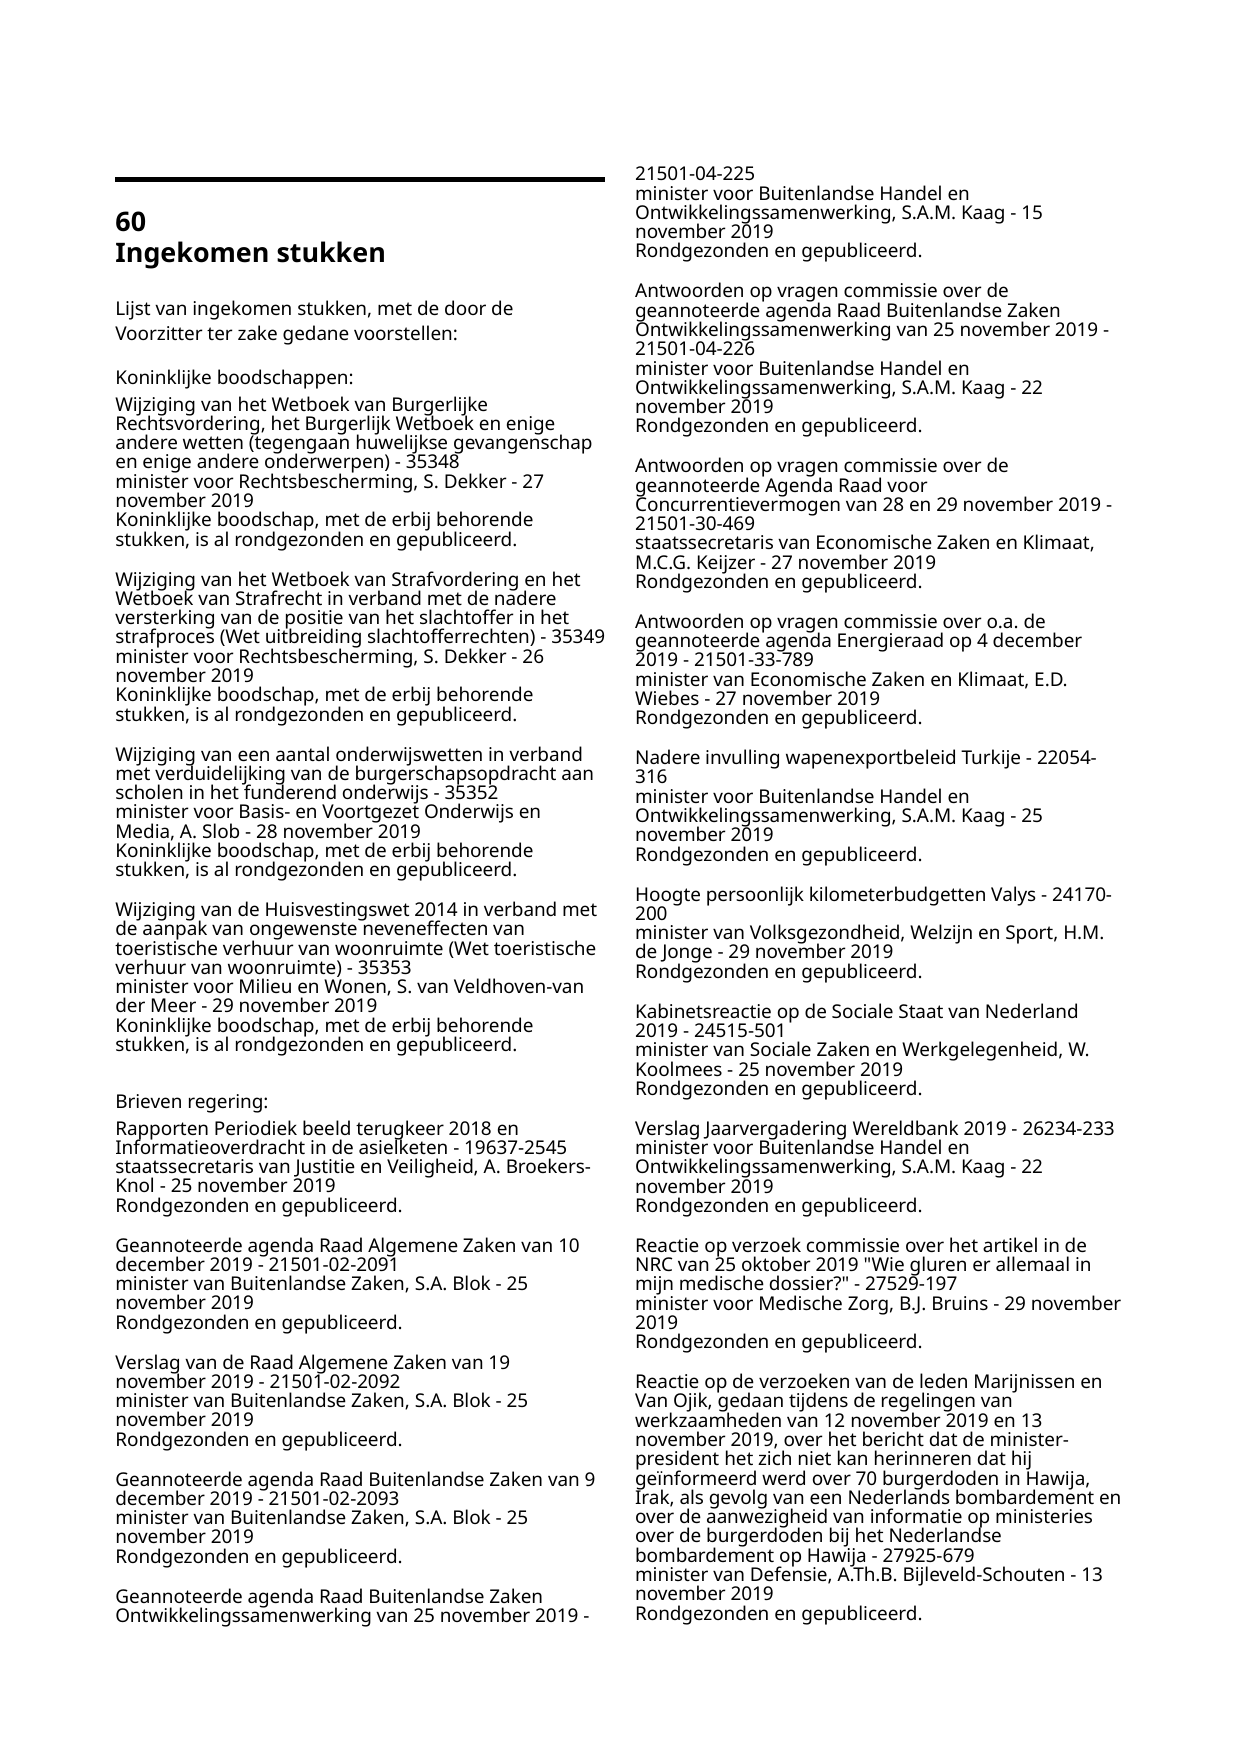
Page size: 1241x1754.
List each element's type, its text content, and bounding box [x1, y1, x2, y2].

text minister voor Rechtsbescherming, S. Dekker - 26 november 2019 [115, 648, 605, 686]
text Rapporten Periodiek beeld terugkeer 2018 en Informatieoverdracht in de asielketen - 19637-2545 [115, 1119, 605, 1158]
text Reactie op de verzoeken van de leden Marijnissen en Van Ojik, gedaan tijdens de regelingen van werkzaamheden van 12 november 2019 en 13 november 2019, over het bericht dat de minister-president het zich niet kan herinneren dat hij geïnformeerd werd over 70 burgerdoden in Hawija, Irak, als gevolg van een Nederlands bombardement en over de aanwezigheid van informatie op ministeries over de burgerdoden bij het Nederlandse bombardement op Hawija - 27925-679 [635, 1373, 1125, 1566]
text minister van Buitenlandse Zaken, S.A. Blok - 25 november 2019 [115, 1392, 605, 1431]
text minister voor Rechtsbescherming, S. Dekker - 27 november 2019 [115, 473, 605, 511]
text Verslag Jaarvergadering Wereldbank 2019 - 26234-233 [635, 1120, 1125, 1139]
text Wijziging van een aantal onderwijswetten in verband met verduidelijking van de burgerschapsopdracht aan scholen in het funderend onderwijs - 35352 [115, 746, 605, 803]
text Nadere invulling wapenexportbeleid Turkije - 22054-316 [635, 749, 1125, 788]
text Antwoorden op vragen commissie over de geannoteerde Agenda Raad voor Concurrentievermogen van 28 en 29 november 2019 - 21501-30-469 [635, 457, 1125, 534]
text staatssecretaris van Economische Zaken en Klimaat, M.C.G. Keijzer - 27 november 2019 [635, 534, 1125, 573]
text Verslag van de Raad Algemene Zaken van 19 november 2019 - 21501-02-2092 [115, 1354, 605, 1392]
text Wijziging van het Wetboek van Strafvordering en het Wetboek van Strafrecht in verband met de nadere versterking van de positie van het slachtoffer in het strafproces (Wet uitbreiding slachtofferrechten) - 35349 [115, 571, 605, 648]
text Koninklijke boodschap, met de erbij behorende stukken, is al rondgezonden en gepubliceerd. [115, 842, 605, 880]
text minister van Sociale Zaken en Werkgelegenheid, W. Koolmees - 25 november 2019 [635, 1041, 1125, 1080]
text Rondgezonden en gepubliceerd. [635, 963, 1125, 982]
text Rondgezonden en gepubliceerd. [635, 1604, 1125, 1624]
text Rondgezonden en gepubliceerd. [635, 242, 1125, 262]
text Lijst van ingekomen stukken, met de door de Voorzitter ter zake gedane voorstellen: [115, 295, 605, 346]
text Koninklijke boodschappen: [115, 364, 605, 390]
text minister voor Medische Zorg, B.J. Bruins - 29 november 2019 [635, 1295, 1125, 1333]
text minister van Buitenlandse Zaken, S.A. Blok - 25 november 2019 [115, 1275, 605, 1314]
text minister van Economische Zaken en Klimaat, E.D. Wiebes - 27 november 2019 [635, 671, 1125, 709]
text Antwoorden op vragen commissie over de geannoteerde agenda Raad Buitenlandse Zaken Ontwikkelingssamenwerking van 25 november 2019 - 21501-04-226 [635, 282, 1125, 359]
text Rondgezonden en gepubliceerd. [635, 1197, 1125, 1216]
text Hoogte persoonlijk kilometerbudgetten Valys - 24170-200 [635, 886, 1125, 924]
text Geannoteerde agenda Raad Algemene Zaken van 10 december 2019 - 21501-02-2091 [115, 1237, 605, 1275]
text Geannoteerde agenda Raad Buitenlandse Zaken van 9 december 2019 - 21501-02-2093 [115, 1471, 605, 1509]
text Koninklijke boodschap, met de erbij behorende stukken, is al rondgezonden en gepubliceerd. [115, 511, 605, 550]
text staatssecretaris van Justitie en Veiligheid, A. Broekers-Knol - 25 november 2019 [115, 1158, 605, 1197]
text Rondgezonden en gepubliceerd. [115, 1431, 605, 1450]
text Rondgezonden en gepubliceerd. [635, 1080, 1125, 1099]
text Geannoteerde agenda Raad Buitenlandse Zaken Ontwikkelingssamenwerking van 25 november 2019 [115, 1588, 605, 1626]
text Ingekomen stukken [115, 239, 605, 283]
text Wijziging van de Huisvestingswet 2014 in verband met de aanpak van ongewenste neveneffecten van toeristische verhuur van woonruimte (Wet toeristische verhuur van woonruimte) - 35353 [115, 901, 605, 978]
text minister voor Milieu en Wonen, S. van Veldhoven-van der Meer - 29 november 2019 [115, 978, 605, 1017]
text Rondgezonden en gepubliceerd. [635, 709, 1125, 728]
text Reactie op verzoek commissie over het artikel in de NRC van 25 oktober 2019 "Wie gluren er allemaal in mijn medische dossier?" - 27529-197 [635, 1237, 1125, 1295]
text Rondgezonden en gepubliceerd. [115, 1314, 605, 1333]
text Kabinetsreactie op de Sociale Staat van Nederland 2019 - 24515-501 [635, 1003, 1125, 1041]
text minister voor Buitenlandse Handel en Ontwikkelingssamenwerking, S.A.M. Kaag - 22 november 2019 [635, 1139, 1125, 1197]
text Rondgezonden en gepubliceerd. [115, 1548, 605, 1567]
text Rondgezonden en gepubliceerd. [635, 573, 1125, 592]
text minister voor Basis- en Voortgezet Onderwijs en Media, A. Slob - 28 november 2019 [115, 803, 605, 842]
text - 21501-04-225 [635, 165, 1125, 184]
text Rondgezonden en gepubliceerd. [635, 417, 1125, 437]
text minister voor Buitenlandse Handel en Ontwikkelingssamenwerking, S.A.M. Kaag - 22 november 2019 [635, 359, 1125, 417]
text Rondgezonden en gepubliceerd. [635, 846, 1125, 865]
text minister voor Buitenlandse Handel en Ontwikkelingssamenwerking, S.A.M. Kaag - 25 november 2019 [635, 788, 1125, 846]
text minister van Defensie, A.Th.B. Bijleveld-Schouten - 13 november 2019 [635, 1566, 1125, 1604]
text 60 [115, 203, 605, 239]
text minister van Volksgezondheid, Welzijn en Sport, H.M. de Jonge - 29 november 2019 [635, 924, 1125, 963]
text Rondgezonden en gepubliceerd. [115, 1197, 605, 1216]
text Koninklijke boodschap, met de erbij behorende stukken, is al rondgezonden en gepubliceerd. [115, 686, 605, 725]
text Koninklijke boodschap, met de erbij behorende stukken, is al rondgezonden en gepubliceerd. [115, 1017, 605, 1055]
text minister van Buitenlandse Zaken, S.A. Blok - 25 november 2019 [115, 1509, 605, 1548]
text Wijziging van het Wetboek van Burgerlijke Rechtsvordering, het Burgerlijk Wetboek en enige andere wetten (tegengaan huwelijkse gevangenschap en enige andere onderwerpen) - 35348 [115, 396, 605, 473]
text Rondgezonden en gepubliceerd. [635, 1333, 1125, 1352]
text Antwoorden op vragen commissie over o.a. de geannoteerde agenda Energieraad op 4 december 2019 - 21501-33-789 [635, 613, 1125, 671]
text minister voor Buitenlandse Handel en Ontwikkelingssamenwerking, S.A.M. Kaag - 15 november 2019 [635, 184, 1125, 242]
text Brieven regering: [115, 1088, 605, 1113]
